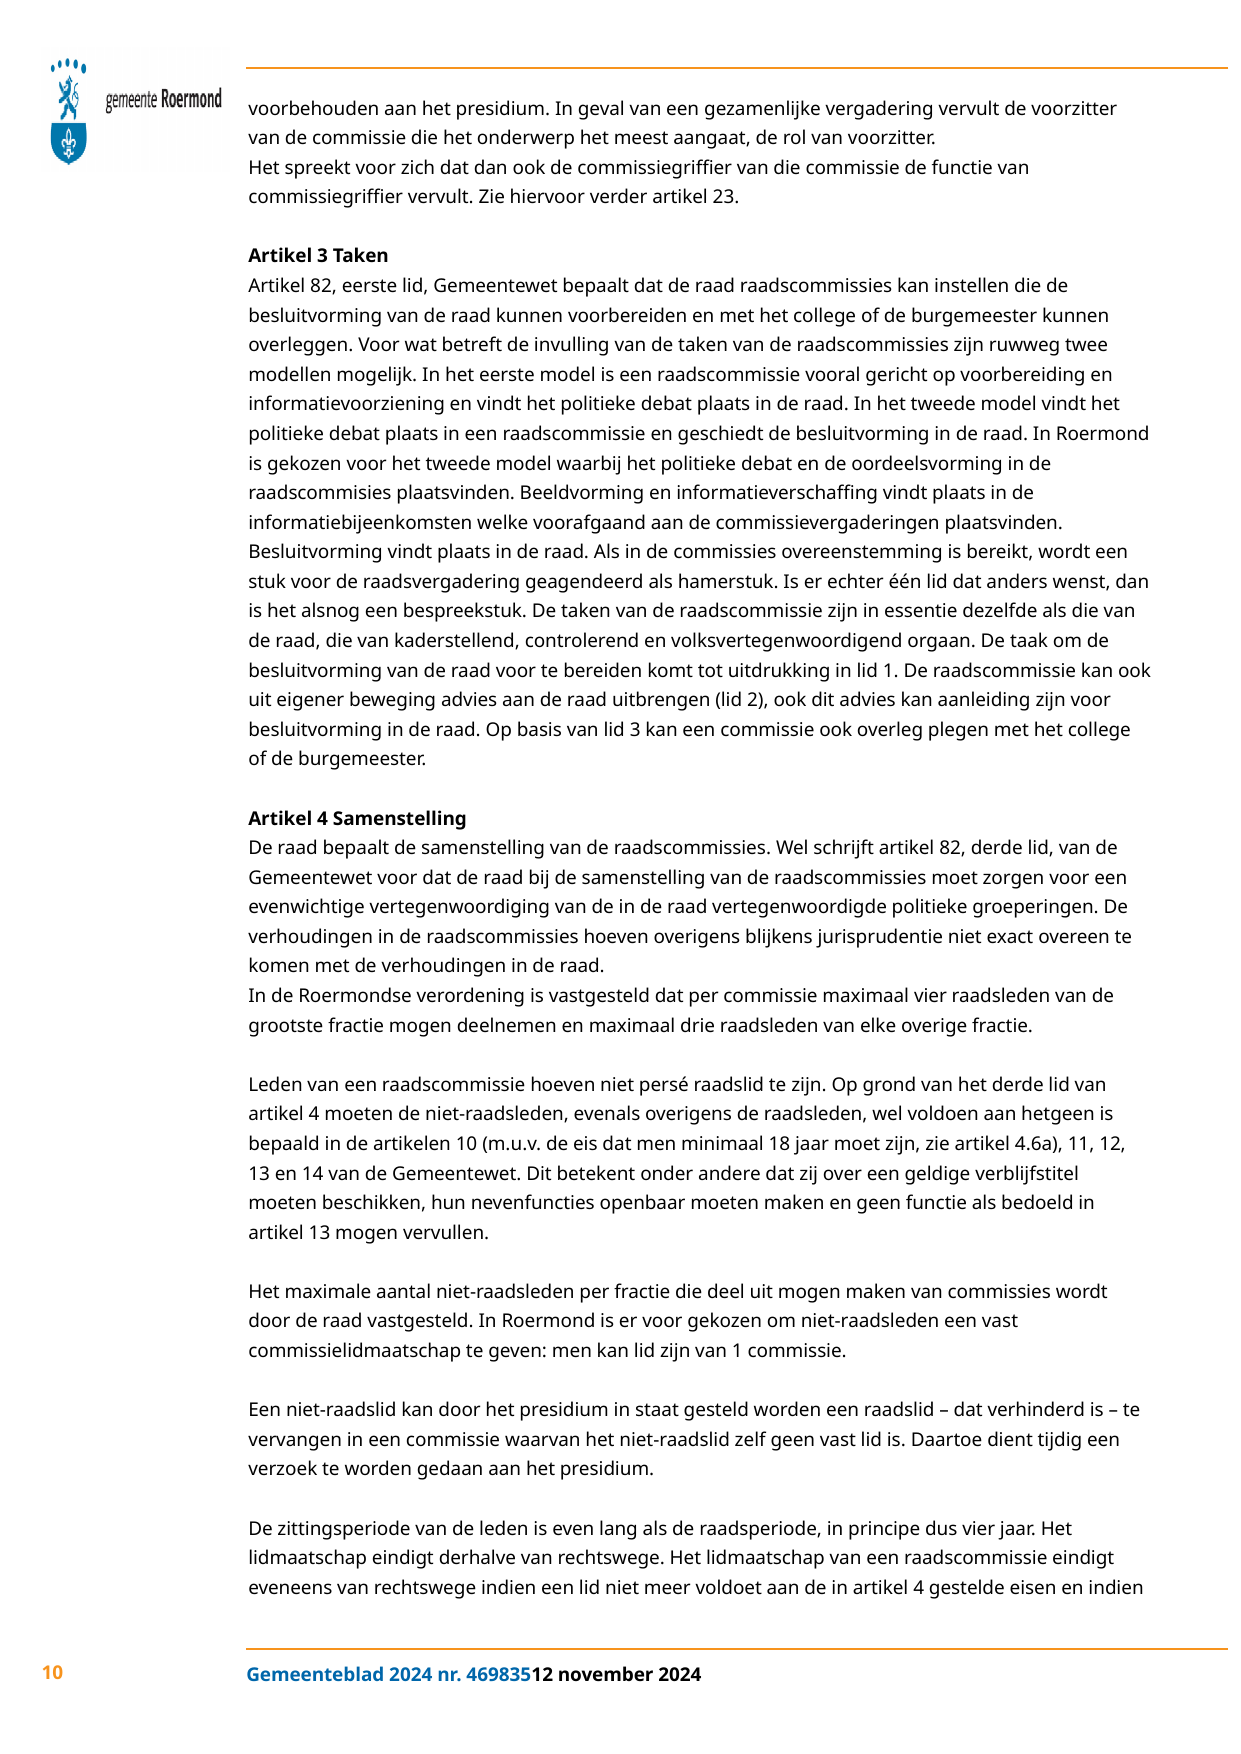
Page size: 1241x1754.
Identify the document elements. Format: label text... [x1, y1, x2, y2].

text Het maximale aantal niet-raadsleden per fractie die deel uit mogen maken van commissies wordt door de raad vastgesteld. In Roermond is er voor gekozen om niet-raadsleden een vast commissielidmaatschap te geven: men kan lid zijn van 1 commissie. [248, 1278, 1152, 1363]
text Besluitvorming vindt plaats in de raad. Als in de commissies overeenstemming is bereikt, wordt een stuk voor de raadsvergadering geagendeerd als hamerstuk. Is er echter één lid dat anders wenst, dan is het alsnog een bespreekstuk. De taken van de raadscommissie zijn in essentie dezelfde als die van de raad, die van kaderstellend, controlerend en volksvertegenwoordigend orgaan. De taak om de besluitvorming van de raad voor te bereiden komt tot uitdrukking in lid 1. De raadscommissie kan ook uit eigener beweging advies aan de raad uitbrengen (lid 2), ook dit advies kan aanleiding zijn voor besluitvorming in de raad. Op basis van lid 3 kan een commissie ook overleg plegen met het college of de burgemeester. [248, 538, 1152, 771]
text Artikel 4 Samenstelling [248, 805, 1152, 831]
text voorbehouden aan het presidium. In geval van een gezamenlijke vergadering vervult de voorzitter van de commissie die het onderwerp het meest aangaat, de rol van voorzitter. [248, 95, 1152, 150]
text Artikel 3 Taken [248, 243, 1152, 268]
text Het spreekt voor zich dat dan ook de commissiegriffier van die commissie de functie van commissiegriffier vervult. Zie hiervoor verder artikel 23. [248, 154, 1152, 209]
text Een niet-raadslid kan door het presidium in staat gesteld worden een raadslid – dat verhinderd is – te vervangen in een commissie waarvan het niet-raadslid zelf geen vast lid is. Daartoe dient tijdig een verzoek te worden gedaan aan het presidium. [248, 1396, 1152, 1481]
text Leden van een raadscommissie hoeven niet persé raadslid te zijn. Op grond van het derde lid van artikel 4 moeten de niet-raadsleden, evenals overigens de raadsleden, wel voldoen aan hetgeen is bepaald in de artikelen 10 (m.u.v. de eis dat men minimaal 18 jaar moet zijn, zie artikel 4.6a), 11, 12, 13 en 14 van de Gemeentewet. Dit betekent onder andere dat zij over een geldige verblijfstitel moeten beschikken, hun nevenfuncties openbaar moeten maken en geen functie als bedoeld in artikel 13 mogen vervullen. [248, 1071, 1152, 1245]
text De raad bepaalt de samenstelling van de raadscommissies. Wel schrijft artikel 82, derde lid, van de Gemeentewet voor dat de raad bij de samenstelling van de raadscommissies moet zorgen voor een evenwichtige vertegenwoordiging van de in de raad vertegenwoordigde politieke groeperingen. De verhoudingen in de raadscommissies hoeven overigens blijkens jurisprudentie niet exact overeen te komen met de verhoudingen in de raad. [248, 834, 1152, 978]
text In de Roermondse verordening is vastgesteld dat per commissie maximaal vier raadsleden van de grootste fractie mogen deelnemen en maximaal drie raadsleden van elke overige fractie. [248, 982, 1152, 1038]
text Artikel 82, eerste lid, Gemeentewet bepaalt dat de raad raadscommissies kan instellen die de besluitvorming van de raad kunnen voorbereiden en met het college of de burgemeester kunnen overleggen. Voor wat betreft de invulling van de taken van de raadscommissies zijn ruwweg twee modellen mogelijk. In het eerste model is een raadscommissie vooral gericht op voorbereiding en informatievoorziening en vindt het politieke debat plaats in de raad. In het tweede model vindt het politieke debat plaats in een raadscommissie en geschiedt de besluitvorming in de raad. In Roermond is gekozen voor het tweede model waarbij het politieke debat en de oordeelsvorming in de raadscommisies plaatsvinden. Beeldvorming en informatieverschaffing vindt plaats in de informatiebijeenkomsten welke voorafgaand aan de commissievergaderingen plaatsvinden. [248, 272, 1152, 535]
text De zittingsperiode van de leden is even lang als de raadsperiode, in principe dus vier jaar. Het lidmaatschap eindigt derhalve van rechtswege. Het lidmaatschap van een raadscommissie eindigt eveneens van rechtswege indien een lid niet meer voldoet aan de in artikel 4 gestelde eisen en indien [248, 1515, 1152, 1600]
picture [41, 47, 231, 172]
